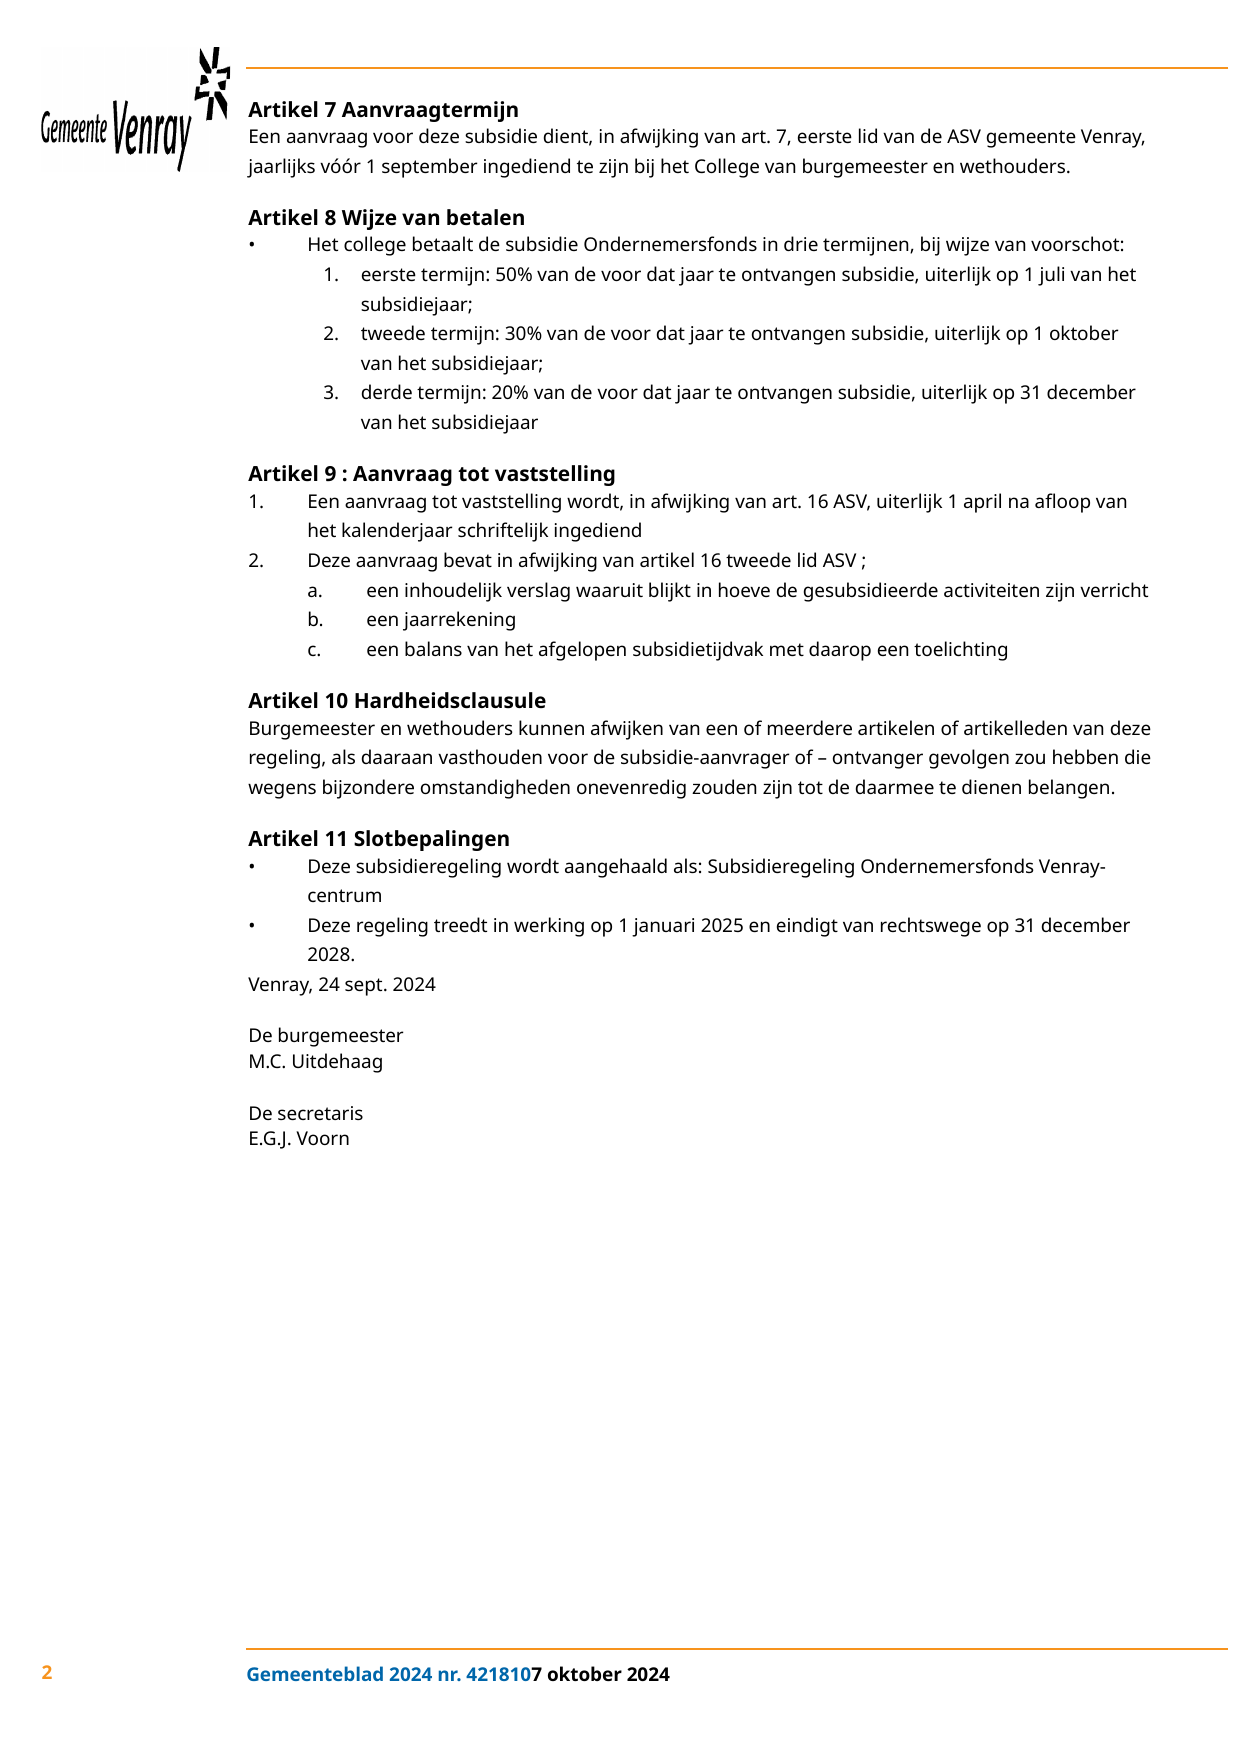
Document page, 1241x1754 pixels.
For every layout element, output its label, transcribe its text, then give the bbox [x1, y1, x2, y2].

list een inhoudelijk verslag waaruit blijkt in hoeve de gesubsidieerde activiteiten zijn verricht [307, 577, 1152, 602]
list Deze aanvraag bevat in afwijking van artikel 16 tweede lid ASV ; [248, 547, 1152, 573]
text Artikel 8 Wijze van betalen [248, 203, 1152, 232]
text Artikel 11 Slotbepalingen [248, 824, 1152, 853]
list een balans van het afgelopen subsidietijdvak met daarop een toelichting [307, 636, 1152, 662]
text De secretaris [248, 1100, 1152, 1126]
list Deze subsidieregeling wordt aangehaald als: Subsidieregeling Ondernemersfonds Venray-centrum [248, 853, 1152, 908]
text Artikel 9 : Aanvraag tot vaststelling [248, 459, 1152, 488]
text M.C. Uitdehaag [248, 1048, 1152, 1074]
text De burgemeester [248, 1023, 1152, 1048]
text Een aanvraag voor deze subsidie dient, in afwijking van art. 7, eerste lid van de ASV gemeente Venray, jaarlijks vóór 1 september ingediend te zijn bij het College van burgemeester en wethouders. [248, 123, 1152, 178]
text E.G.J. Voorn [248, 1126, 1152, 1151]
list Het college betaalt de subsidie Ondernemersfonds in drie termijnen, bij wijze van voorschot: [248, 232, 1152, 257]
list Een aanvraag tot vaststelling wordt, in afwijking van art. 16 ASV, uiterlijk 1 april na afloop van het kalenderjaar schriftelijk ingediend [248, 488, 1152, 543]
text Burgemeester en wethouders kunnen afwijken van een of meerdere artikelen of artikelleden van deze regeling, als daaraan vasthouden voor de subsidie-aanvrager of – ontvanger gevolgen zou hebben die wegens bijzondere omstandigheden onevenredig zouden zijn tot de daarmee te dienen belangen. [248, 715, 1152, 800]
text Artikel 7 Aanvraagtermijn [248, 95, 1152, 123]
list een jaarrekening [307, 606, 1152, 632]
list Deze regeling treedt in werking op 1 januari 2025 en eindigt van rechtswege op 31 december 2028. [248, 912, 1152, 967]
text Venray, 24 sept. 2024 [248, 971, 1152, 997]
picture [41, 47, 231, 172]
list tweede termijn: 30% van de voor dat jaar te ontvangen subsidie, uiterlijk op 1 oktober van het subsidiejaar; [323, 320, 1152, 376]
list derde termijn: 20% van de voor dat jaar te ontvangen subsidie, uiterlijk op 31 december van het subsidiejaar [323, 379, 1152, 435]
text Artikel 10 Hardheidsclausule [248, 686, 1152, 715]
list eerste termijn: 50% van de voor dat jaar te ontvangen subsidie, uiterlijk op 1 juli van het subsidiejaar; [323, 261, 1152, 317]
